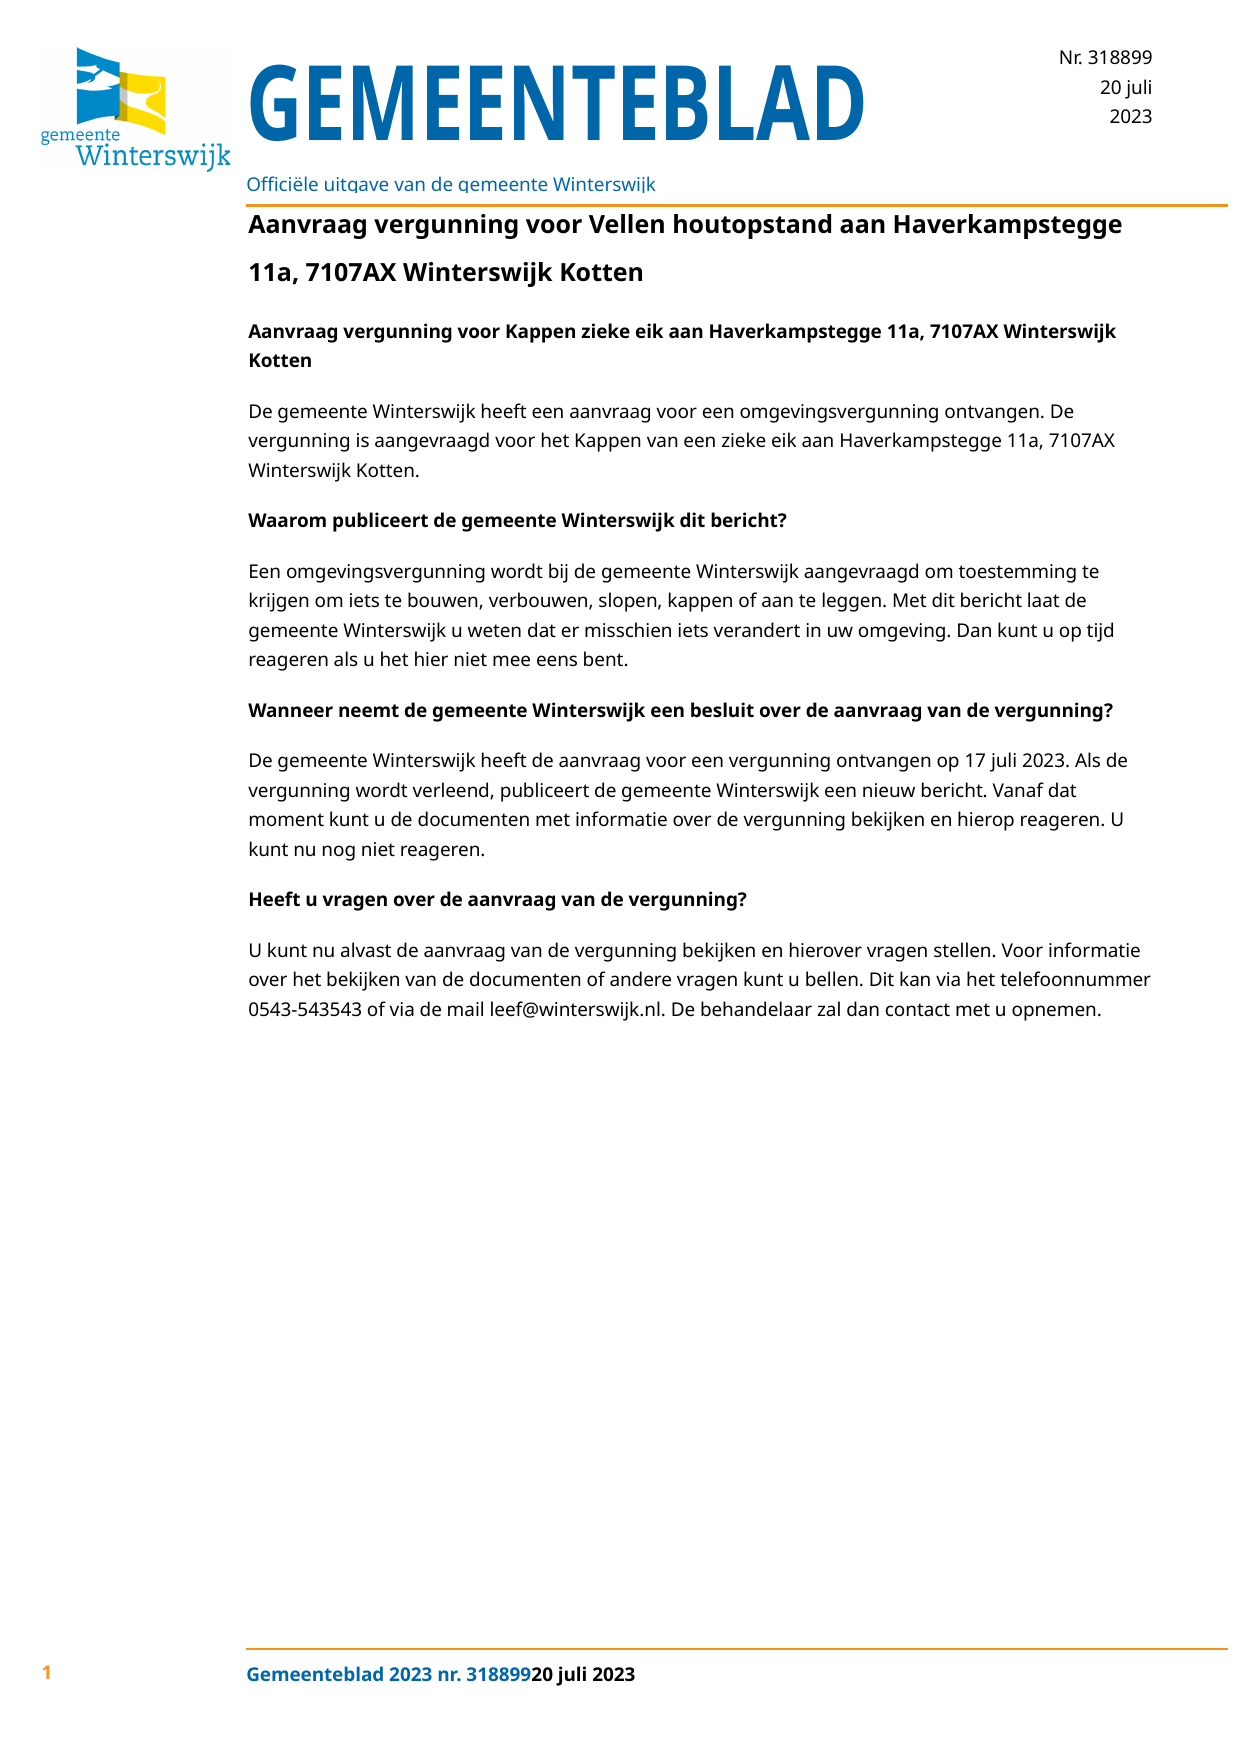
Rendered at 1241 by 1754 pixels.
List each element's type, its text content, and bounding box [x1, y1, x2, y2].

text Heeft u vragen over de aanvraag van de vergunning? [248, 887, 1152, 912]
text De gemeente Winterswijk heeft een aanvraag voor een omgevingsvergunning ontvangen. De vergunning is aangevraagd voor het Kappen van een zieke eik aan Haverkampstegge 11a, 7107AX Winterswijk Kotten. [248, 398, 1152, 483]
text Wanneer neemt de gemeente Winterswijk een besluit over de aanvraag van de vergunning? [248, 697, 1152, 723]
text De gemeente Winterswijk heeft de aanvraag voor een vergunning ontvangen op 17 juli 2023. Als de vergunning wordt verleend, publiceert de gemeente Winterswijk een nieuw bericht. Vanaf dat moment kunt u de documenten met informatie over de vergunning bekijken en hierop reageren. U kunt nu nog niet reageren. [248, 747, 1152, 862]
text Aanvraag vergunning voor Vellen houtopstand aan Haverkampstegge 11a, 7107AX Winterswijk Kotten [248, 207, 1152, 288]
text Waarom publiceert de gemeente Winterswijk dit bericht? [248, 507, 1152, 533]
text Een omgevingsvergunning wordt bij de gemeente Winterswijk aangevraagd om toestemming te krijgen om iets te bouwen, verbouwen, slopen, kappen of aan te leggen. Met dit bericht laat de gemeente Winterswijk u weten dat er misschien iets verandert in uw omgeving. Dan kunt u op tijd reageren als u het hier niet mee eens bent. [248, 558, 1152, 672]
text U kunt nu alvast de aanvraag van de vergunning bekijken en hierover vragen stellen. Voor informatie over het bekijken van de documenten of andere vragen kunt u bellen. Dit kan via het telefoonnummer 0543-543543 of via de mail leef@winterswijk.nl. De behandelaar zal dan contact met u opnemen. [248, 937, 1152, 1022]
text Aanvraag vergunning voor Kappen zieke eik aan Haverkampstegge 11a, 7107AX Winterswijk Kotten [248, 318, 1152, 373]
picture [41, 47, 231, 172]
picture [225, 153, 231, 162]
